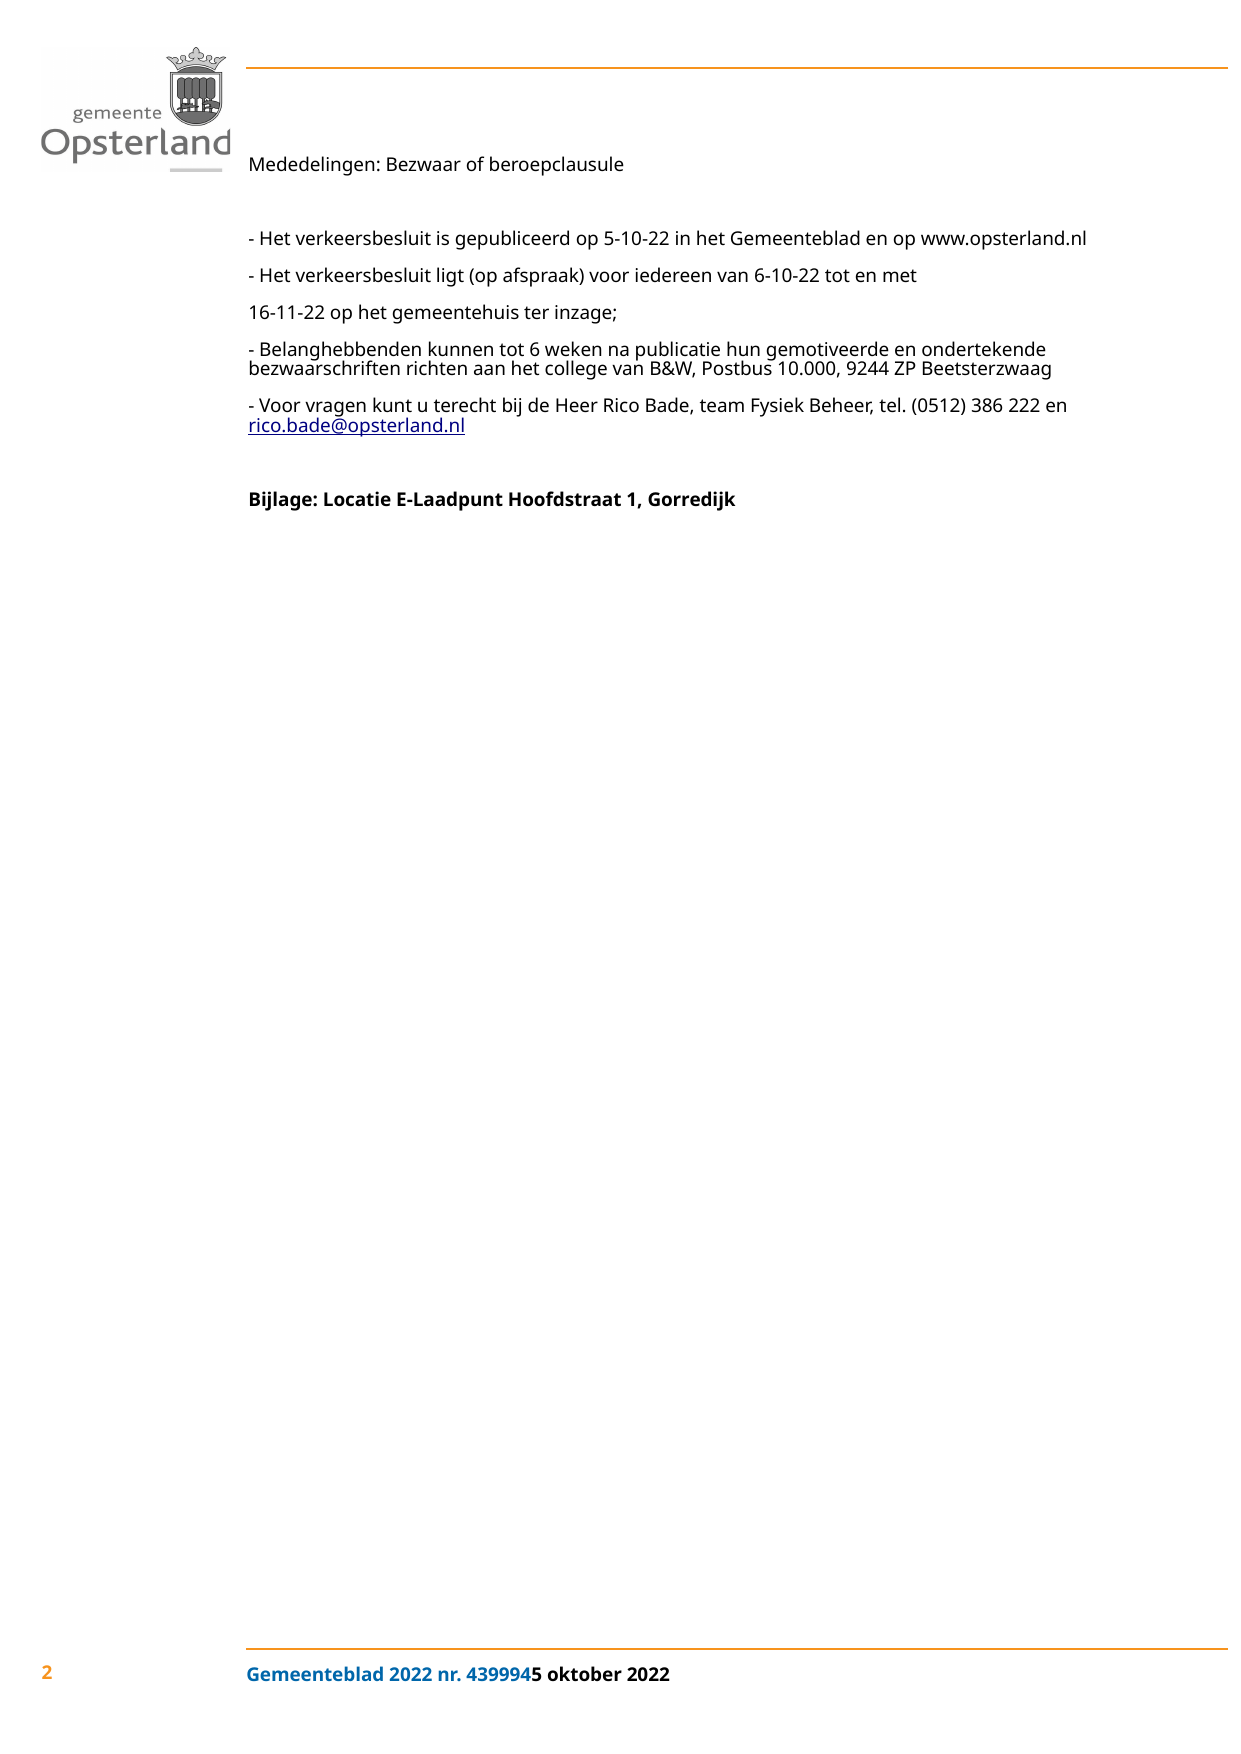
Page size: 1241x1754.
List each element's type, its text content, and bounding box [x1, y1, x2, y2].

text - Voor vragen kunt u terecht bij de Heer Rico Bade, team Fysiek Beheer, tel. (0512) 386 222 en rico.bade@opsterland.nl [248, 397, 1152, 436]
text - Belanghebbenden kunnen tot 6 weken na publicatie hun gemotiveerde en ondertekende bezwaarschriften richten aan het college van B&W, Postbus 10.000, 9244 ZP Beetsterzwaag [248, 341, 1152, 380]
text 16-11-22 op het gemeentehuis ter inzage; [248, 304, 1152, 323]
text Bijlage: Locatie E-Laadpunt Hoofdstraat 1, Gorredijk [248, 491, 1152, 510]
text Mededelingen: Bezwaar of beroepclausule [248, 156, 1152, 176]
text - Het verkeersbesluit is gepubliceerd op 5-10-22 in het Gemeenteblad en op www.opsterland.nl [248, 230, 1152, 249]
picture [41, 47, 231, 172]
text - Het verkeersbesluit ligt (op afspraak) voor iedereen van 6-10-22 tot en met [248, 267, 1152, 286]
